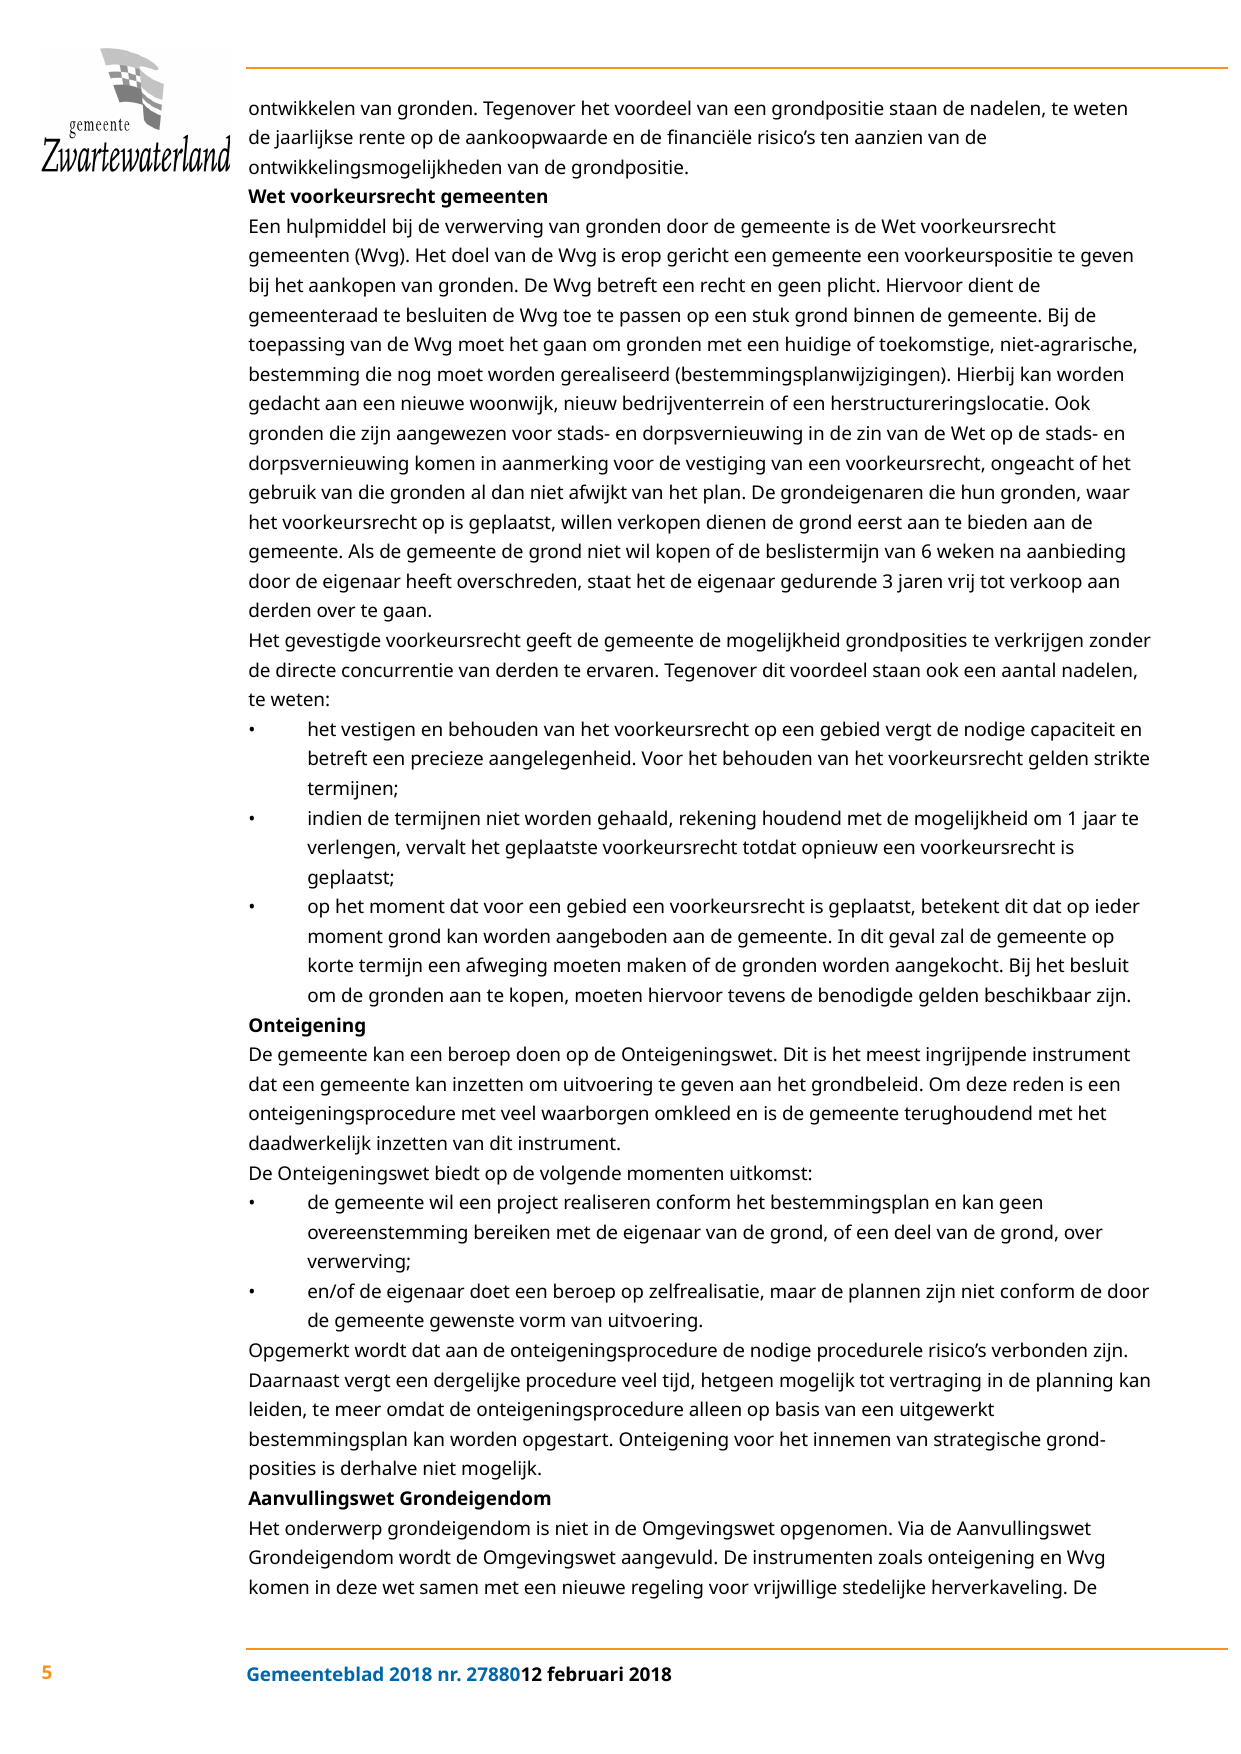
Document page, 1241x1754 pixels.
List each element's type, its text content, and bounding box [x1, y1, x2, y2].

text Aanvullingswet Grondeigendom [248, 1485, 1152, 1511]
text De Onteigeningswet biedt op de volgende momenten uitkomst: [248, 1160, 1152, 1186]
text Wet voorkeursrecht gemeenten [248, 183, 1152, 209]
text Het onderwerp grondeigendom is niet in de Omgevingswet opgenomen. Via de Aanvullingswet Grondeigendom wordt de Omgevingswet aangevuld. De instrumenten zoals onteigening en Wvg komen in deze wet samen met een nieuwe regeling voor vrijwillige stedelijke herverkaveling. De [248, 1515, 1152, 1600]
text ontwikkelen van gronden. Tegenover het voordeel van een grondpositie staan de nadelen, te weten de jaarlijkse rente op de aankoopwaarde en de financiële risico’s ten aanzien van de ontwikkelingsmogelijkheden van de grondpositie. [248, 95, 1152, 180]
list op het moment dat voor een gebied een voorkeursrecht is geplaatst, betekent dit dat op ieder moment grond kan worden aangeboden aan de gemeente. In dit geval zal de gemeente op korte termijn een afweging moeten maken of de gronden worden aangekocht. Bij het besluit om de gronden aan te kopen, moeten hiervoor tevens de benodigde gelden beschikbaar zijn. [248, 893, 1152, 1008]
text Onteigening [248, 1012, 1152, 1038]
picture [41, 47, 231, 172]
text Opgemerkt wordt dat aan de onteigeningsprocedure de nodige procedurele risico’s verbonden zijn. Daarnaast vergt een dergelijke procedure veel tijd, hetgeen mogelijk tot vertraging in de planning kan leiden, te meer omdat de onteigeningsprocedure alleen op basis van een uitgewerkt bestemmingsplan kan worden opgestart. Onteigening voor het innemen van strategische grond-posities is derhalve niet mogelijk. [248, 1337, 1152, 1481]
list de gemeente wil een project realiseren conform het bestemmingsplan en kan geen overeenstemming bereiken met de eigenaar van de grond, of een deel van de grond, over verwerving; [248, 1189, 1152, 1274]
list indien de termijnen niet worden gehaald, rekening houdend met de mogelijkheid om 1 jaar te verlengen, vervalt het geplaatste voorkeursrecht totdat opnieuw een voorkeursrecht is geplaatst; [248, 805, 1152, 890]
text Een hulpmiddel bij de verwerving van gronden door de gemeente is de Wet voorkeursrecht gemeenten (Wvg). Het doel van de Wvg is erop gericht een gemeente een voorkeurspositie te geven bij het aankopen van gronden. De Wvg betreft een recht en geen plicht. Hiervoor dient de gemeenteraad te besluiten de Wvg toe te passen op een stuk grond binnen de gemeente. Bij de toepassing van de Wvg moet het gaan om gronden met een huidige of toekomstige, niet-agrarische, bestemming die nog moet worden gerealiseerd (bestemmingsplanwijzigingen). Hierbij kan worden gedacht aan een nieuwe woonwijk, nieuw bedrijventerrein of een herstructureringslocatie. Ook gronden die zijn aangewezen voor stads- en dorpsvernieuwing in de zin van de Wet op de stads- en dorpsvernieuwing komen in aanmerking voor de vestiging van een voorkeursrecht, ongeacht of het gebruik van die gronden al dan niet afwijkt van het plan. De grondeigenaren die hun gronden, waar het voorkeursrecht op is geplaatst, willen verkopen dienen de grond eerst aan te bieden aan de gemeente. Als de gemeente de grond niet wil kopen of de beslistermijn van 6 weken na aanbieding door de eigenaar heeft overschreden, staat het de eigenaar gedurende 3 jaren vrij tot verkoop aan derden over te gaan. [248, 213, 1152, 623]
text Het gevestigde voorkeursrecht geeft de gemeente de mogelijkheid grondposities te verkrijgen zonder de directe concurrentie van derden te ervaren. Tegenover dit voordeel staan ook een aantal nadelen, te weten: [248, 627, 1152, 712]
list en/of de eigenaar doet een beroep op zelfrealisatie, maar de plannen zijn niet conform de door de gemeente gewenste vorm van uitvoering. [248, 1278, 1152, 1333]
text De gemeente kan een beroep doen op de Onteigeningswet. Dit is het meest ingrijpende instrument dat een gemeente kan inzetten om uitvoering te geven aan het grondbeleid. Om deze reden is een onteigeningsprocedure met veel waarborgen omkleed en is de gemeente terughoudend met het daadwerkelijk inzetten van dit instrument. [248, 1041, 1152, 1156]
list het vestigen en behouden van het voorkeursrecht op een gebied vergt de nodige capaciteit en betreft een precieze aangelegenheid. Voor het behouden van het voorkeursrecht gelden strikte termijnen; [248, 716, 1152, 801]
